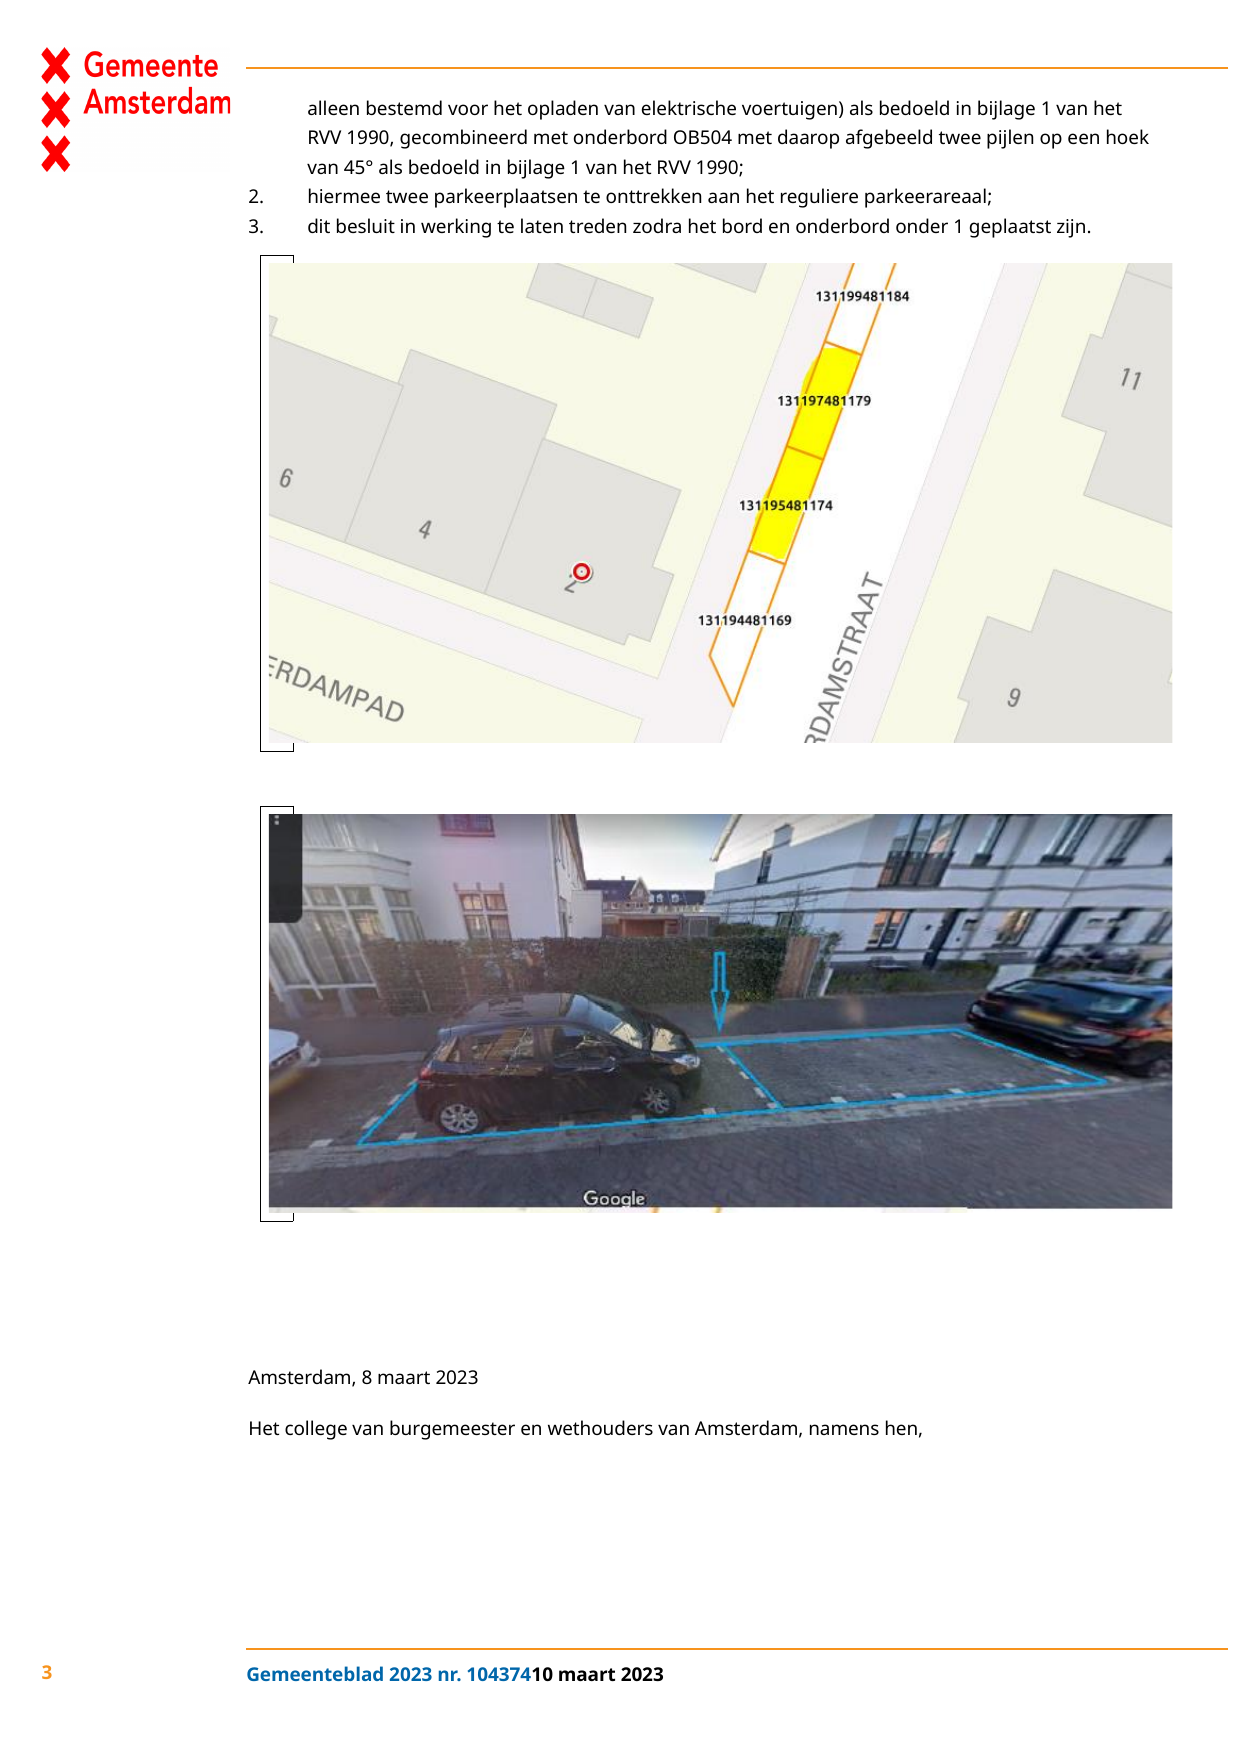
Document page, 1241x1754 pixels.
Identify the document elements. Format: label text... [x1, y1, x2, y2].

list hiermee twee parkeerplaatsen te onttrekken aan het reguliere parkeerareaal; [248, 183, 1152, 209]
text Amsterdam, 8 maart 2023 [248, 1364, 1152, 1390]
picture [268, 814, 1173, 1213]
list dit besluit in werking te laten treden zodra het bord en onderbord onder 1 geplaatst zijn. [248, 213, 1152, 239]
picture [41, 47, 231, 172]
list alleen bestemd voor het opladen van elektrische voertuigen) als bedoeld in bijlage 1 van het RVV 1990, gecombineerd met onderbord OB504 met daarop afgebeeld twee pijlen op een hoek van 45° als bedoeld in bijlage 1 van het RVV 1990; [248, 95, 1152, 180]
text Het college van burgemeester en wethouders van Amsterdam, namens hen, [248, 1415, 1152, 1441]
picture [268, 263, 1173, 743]
